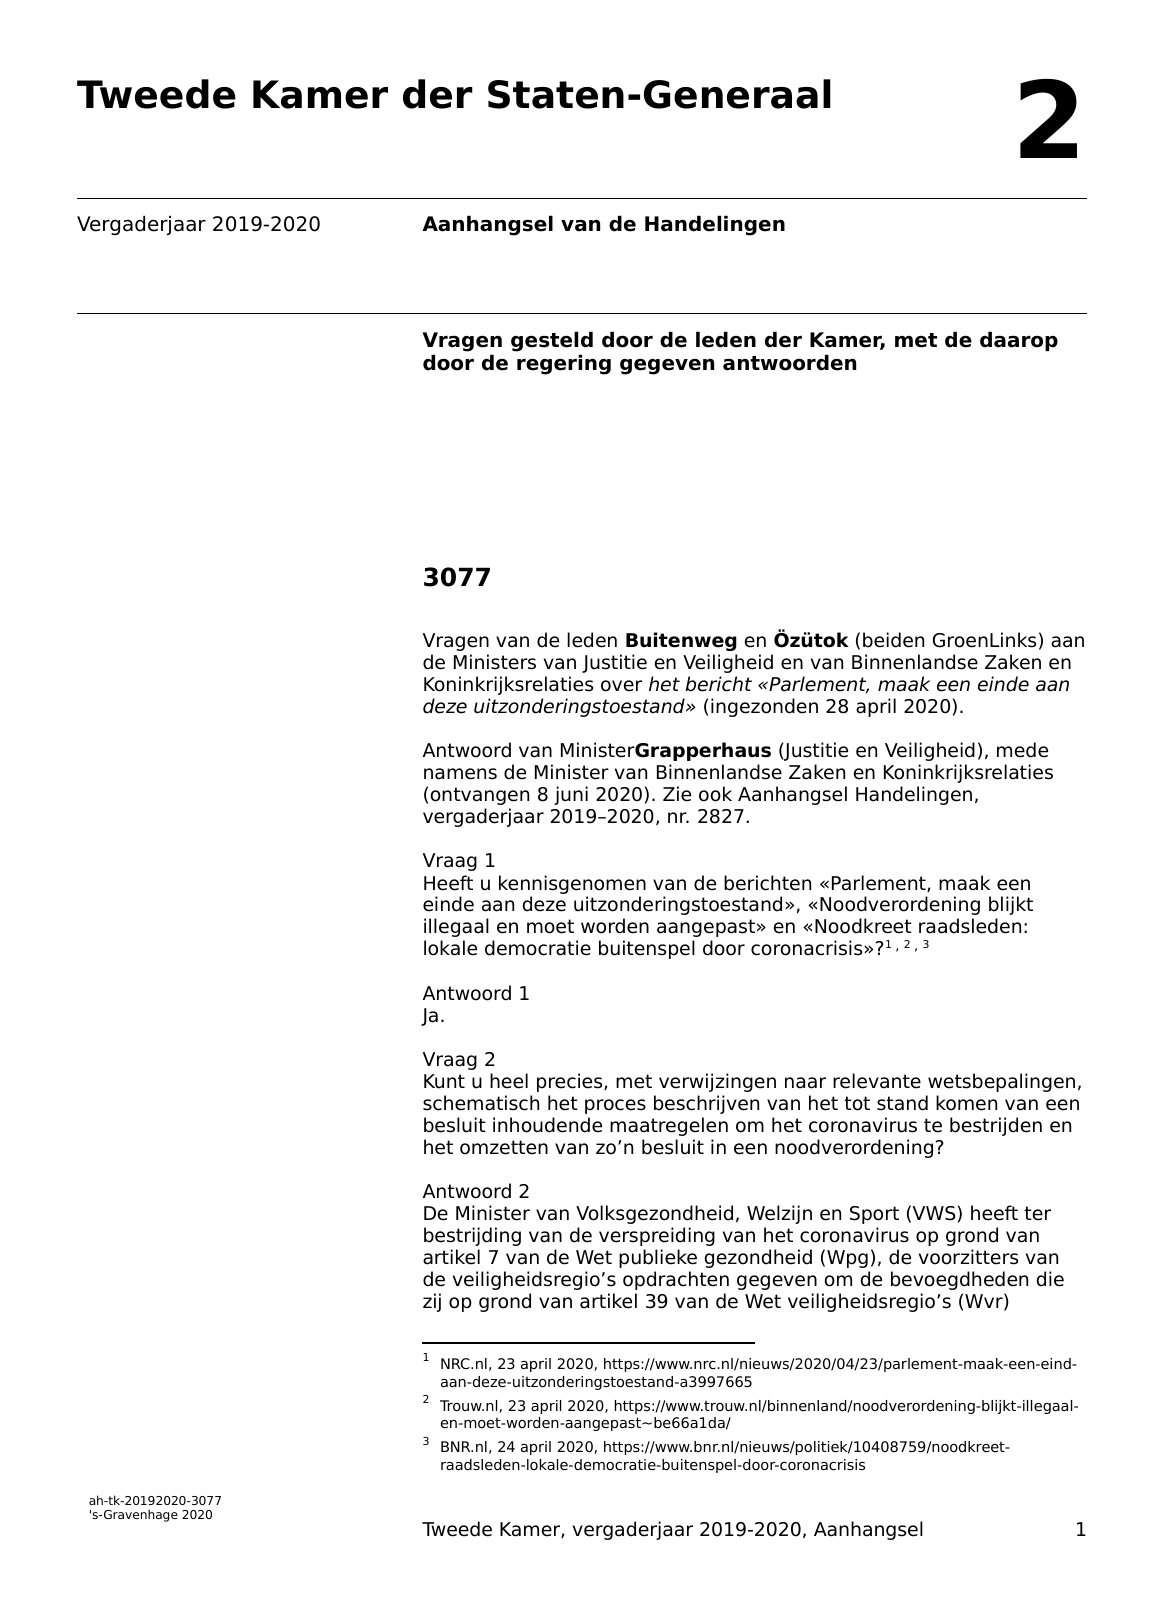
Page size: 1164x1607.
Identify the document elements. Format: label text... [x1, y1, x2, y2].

text Kunt u heel precies, met verwijzingen naar relevante wetsbepalingen, schematisch het proces beschrijven van het tot stand komen van een besluit inhoudende maatregelen om het coronavirus te bestrijden en het omzetten van zo’n besluit in een noodverordening? [422, 1071, 1087, 1158]
text Antwoord 2 [422, 1181, 1087, 1203]
text Trouw.nl, 23 april 2020, https://www.trouw.nl/binnenland/noodverordening-blijkt-illegaal-en-moet-worden-aangepast~be66a1da/ [422, 1393, 1087, 1432]
table_cell Aanhangsel van de Handelingen [422, 199, 1087, 313]
table_cell [77, 314, 422, 375]
text Vragen van de leden Buitenweg en Özütok (beiden GroenLinks) aan de Ministers van Justitie en Veiligheid en van Binnenlandse Zaken en Koninkrijksrelaties over het bericht «Parlement, maak een einde aan deze uitzonderingstoestand» (ingezonden 28 april 2020). [422, 630, 1087, 718]
text Antwoord 1 [422, 982, 1087, 1004]
text Vraag 2 [422, 1049, 1087, 1071]
table_header Tweede Kamer der Staten-Generaal [77, 59, 886, 198]
text ah-tk-20192020-3077 [88, 1494, 323, 1508]
text Heeft u kennisgenomen van de berichten «Parlement, maak een einde aan deze uitzonderingstoestand», «Noodverordening blijkt illegaal en moet worden aangepast» en «Noodkreet raadsleden: lokale democratie buitenspel door coronacrisis»?, , [422, 872, 1087, 960]
table_cell Vergaderjaar 2019-2020 [77, 199, 422, 313]
text BNR.nl, 24 april 2020, https://www.bnr.nl/nieuws/politiek/10408759/noodkreet-raadsleden-lokale-democratie-buitenspel-door-coronacrisis [422, 1435, 1087, 1474]
text 's-Gravenhage 2020 [88, 1508, 323, 1522]
text NRC.nl, 23 april 2020, https://www.nrc.nl/nieuws/2020/04/23/parlement-maak-een-eind-aan-deze-uitzonderingstoestand-a3997665 [422, 1352, 1087, 1391]
text Ja. [422, 1004, 1087, 1026]
table_header 2 [886, 59, 1087, 198]
text Vraag 1 [422, 850, 1087, 872]
text Antwoord van MinisterGrapperhaus (Justitie en Veiligheid), mede namens de Minister van Binnenlandse Zaken en Koninkrijksrelaties (ontvangen 8 juni 2020). Zie ook Aanhangsel Handelingen, vergaderjaar 2019–2020, nr. 2827. [422, 740, 1087, 828]
text De Minister van Volksgezondheid, Welzijn en Sport (VWS) heeft ter bestrijding van de verspreiding van het coronavirus op grond van artikel 7 van de Wet publieke gezondheid (Wpg), de voorzitters van de veiligheidsregio’s opdrachten gegeven om de bevoegdheden die zij op grond van artikel 39 van de Wet veiligheidsregio’s (Wvr) [422, 1203, 1087, 1313]
table_cell Vragen gesteld door de leden der Kamer, met de daarop door de regering gegeven antwoorden [422, 314, 1087, 375]
text 3077 [422, 563, 1087, 592]
